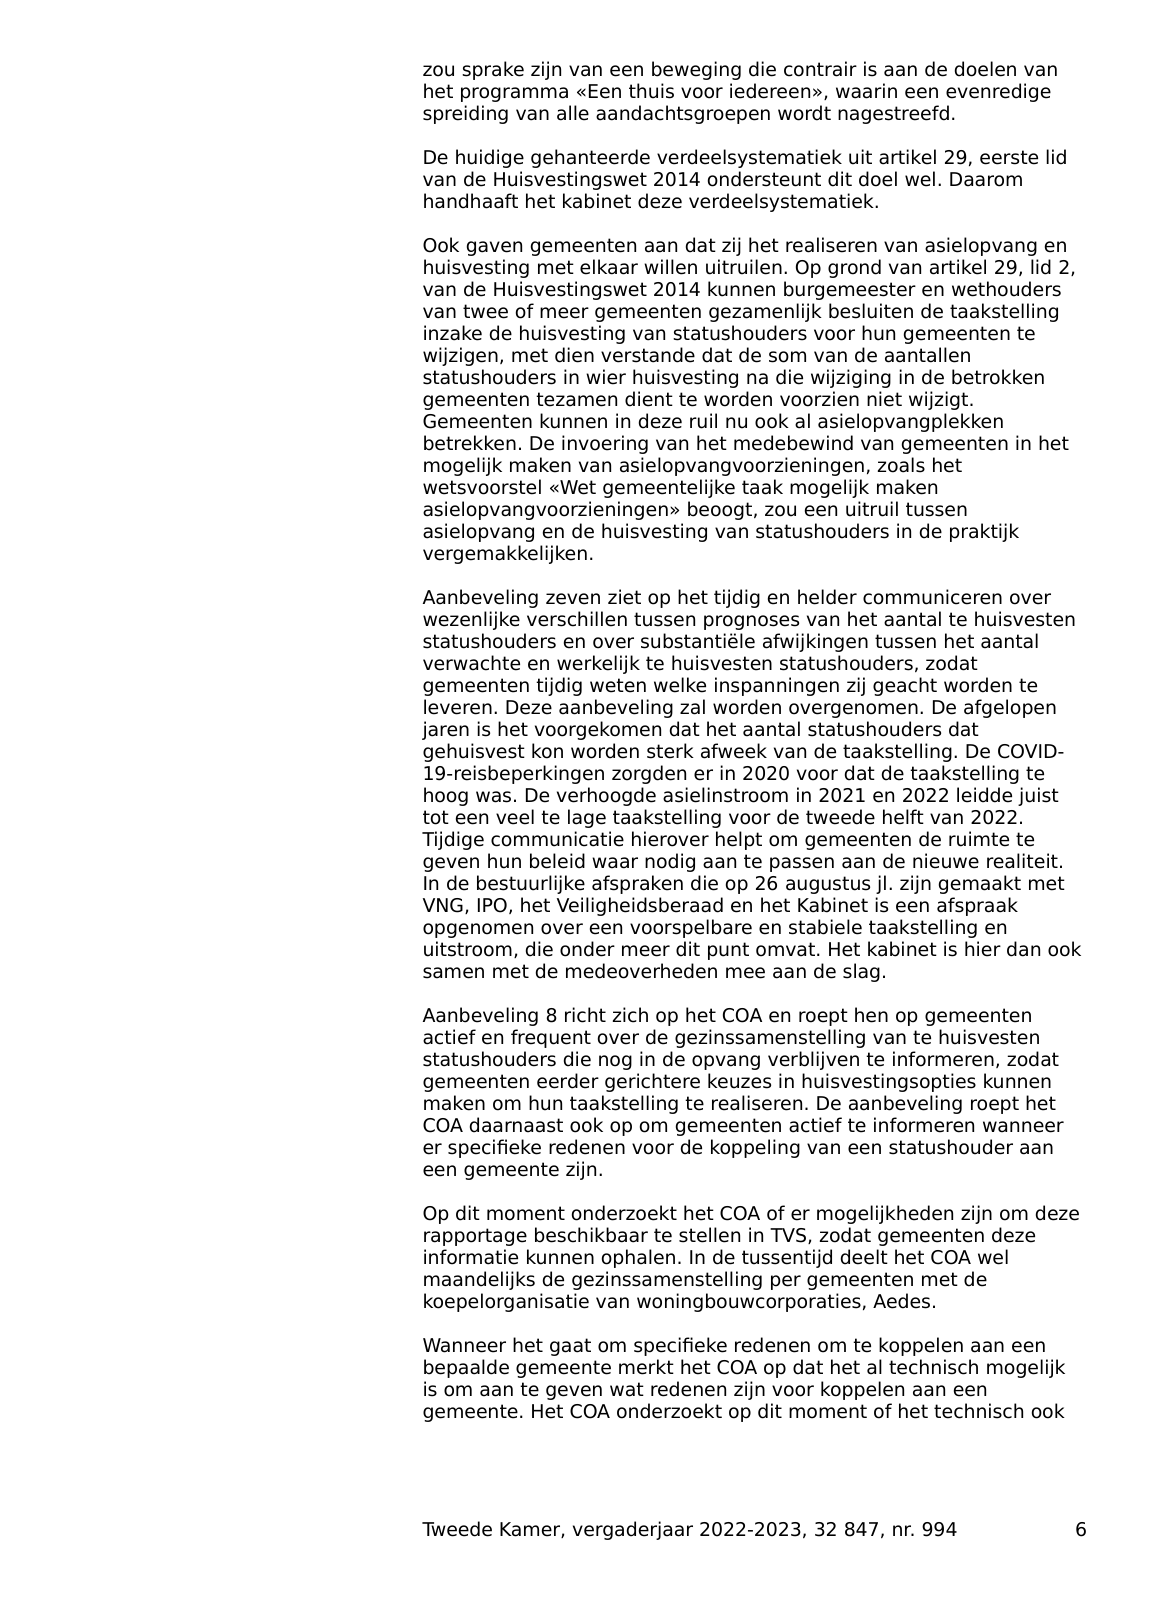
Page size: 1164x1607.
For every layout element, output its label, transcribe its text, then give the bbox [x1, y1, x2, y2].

text Aanbeveling 8 richt zich op het COA en roept hen op gemeenten actief en frequent over de gezinssamenstelling van te huisvesten statushouders die nog in de opvang verblijven te informeren, zodat gemeenten eerder gerichtere keuzes in huisvestingsopties kunnen maken om hun taakstelling te realiseren. De aanbeveling roept het COA daarnaast ook op om gemeenten actief te informeren wanneer er specifieke redenen voor de koppeling van een statushouder aan een gemeente zijn. [422, 1005, 1087, 1181]
text Aanbeveling zeven ziet op het tijdig en helder communiceren over wezenlijke verschillen tussen prognoses van het aantal te huisvesten statushouders en over substantiële afwijkingen tussen het aantal verwachte en werkelijk te huisvesten statushouders, zodat gemeenten tijdig weten welke inspanningen zij geacht worden te leveren. Deze aanbeveling zal worden overgenomen. De afgelopen jaren is het voorgekomen dat het aantal statushouders dat gehuisvest kon worden sterk afweek van de taakstelling. De COVID-19-reisbeperkingen zorgden er in 2020 voor dat de taakstelling te hoog was. De verhoogde asielinstroom in 2021 en 2022 leidde juist tot een veel te lage taakstelling voor de tweede helft van 2022. Tijdige communicatie hierover helpt om gemeenten de ruimte te geven hun beleid waar nodig aan te passen aan de nieuwe realiteit. In de bestuurlijke afspraken die op 26 augustus jl. zijn gemaakt met VNG, IPO, het Veiligheidsberaad en het Kabinet is een afspraak opgenomen over een voorspelbare en stabiele taakstelling en uitstroom, die onder meer dit punt omvat. Het kabinet is hier dan ook samen met de medeoverheden mee aan de slag. [422, 587, 1087, 983]
text Op dit moment onderzoekt het COA of er mogelijkheden zijn om deze rapportage beschikbaar te stellen in TVS, zodat gemeenten deze informatie kunnen ophalen. In de tussentijd deelt het COA wel maandelijks de gezinssamenstelling per gemeenten met de koepelorganisatie van woningbouwcorporaties, Aedes. [422, 1203, 1087, 1313]
text Ook gaven gemeenten aan dat zij het realiseren van asielopvang en huisvesting met elkaar willen uitruilen. Op grond van artikel 29, lid 2, van de Huisvestingswet 2014 kunnen burgemeester en wethouders van twee of meer gemeenten gezamenlijk besluiten de taakstelling inzake de huisvesting van statushouders voor hun gemeenten te wijzigen, met dien verstande dat de som van de aantallen statushouders in wier huisvesting na die wijziging in de betrokken gemeenten tezamen dient te worden voorzien niet wijzigt. Gemeenten kunnen in deze ruil nu ook al asielopvangplekken betrekken. De invoering van het medebewind van gemeenten in het mogelijk maken van asielopvangvoorzieningen, zoals het wetsvoorstel «Wet gemeentelijke taak mogelijk maken asielopvangvoorzieningen» beoogt, zou een uitruil tussen asielopvang en de huisvesting van statushouders in de praktijk vergemakkelijken. [422, 235, 1087, 565]
text zou sprake zijn van een beweging die contrair is aan de doelen van het programma «Een thuis voor iedereen», waarin een evenredige spreiding van alle aandachtsgroepen wordt nagestreefd. [422, 59, 1087, 125]
text Wanneer het gaat om specifieke redenen om te koppelen aan een bepaalde gemeente merkt het COA op dat het al technisch mogelijk is om aan te geven wat redenen zijn voor koppelen aan een gemeente. Het COA onderzoekt op dit moment of het technisch ook [422, 1335, 1087, 1423]
text De huidige gehanteerde verdeelsystematiek uit artikel 29, eerste lid van de Huisvestingswet 2014 ondersteunt dit doel wel. Daarom handhaaft het kabinet deze verdeelsystematiek. [422, 147, 1087, 213]
